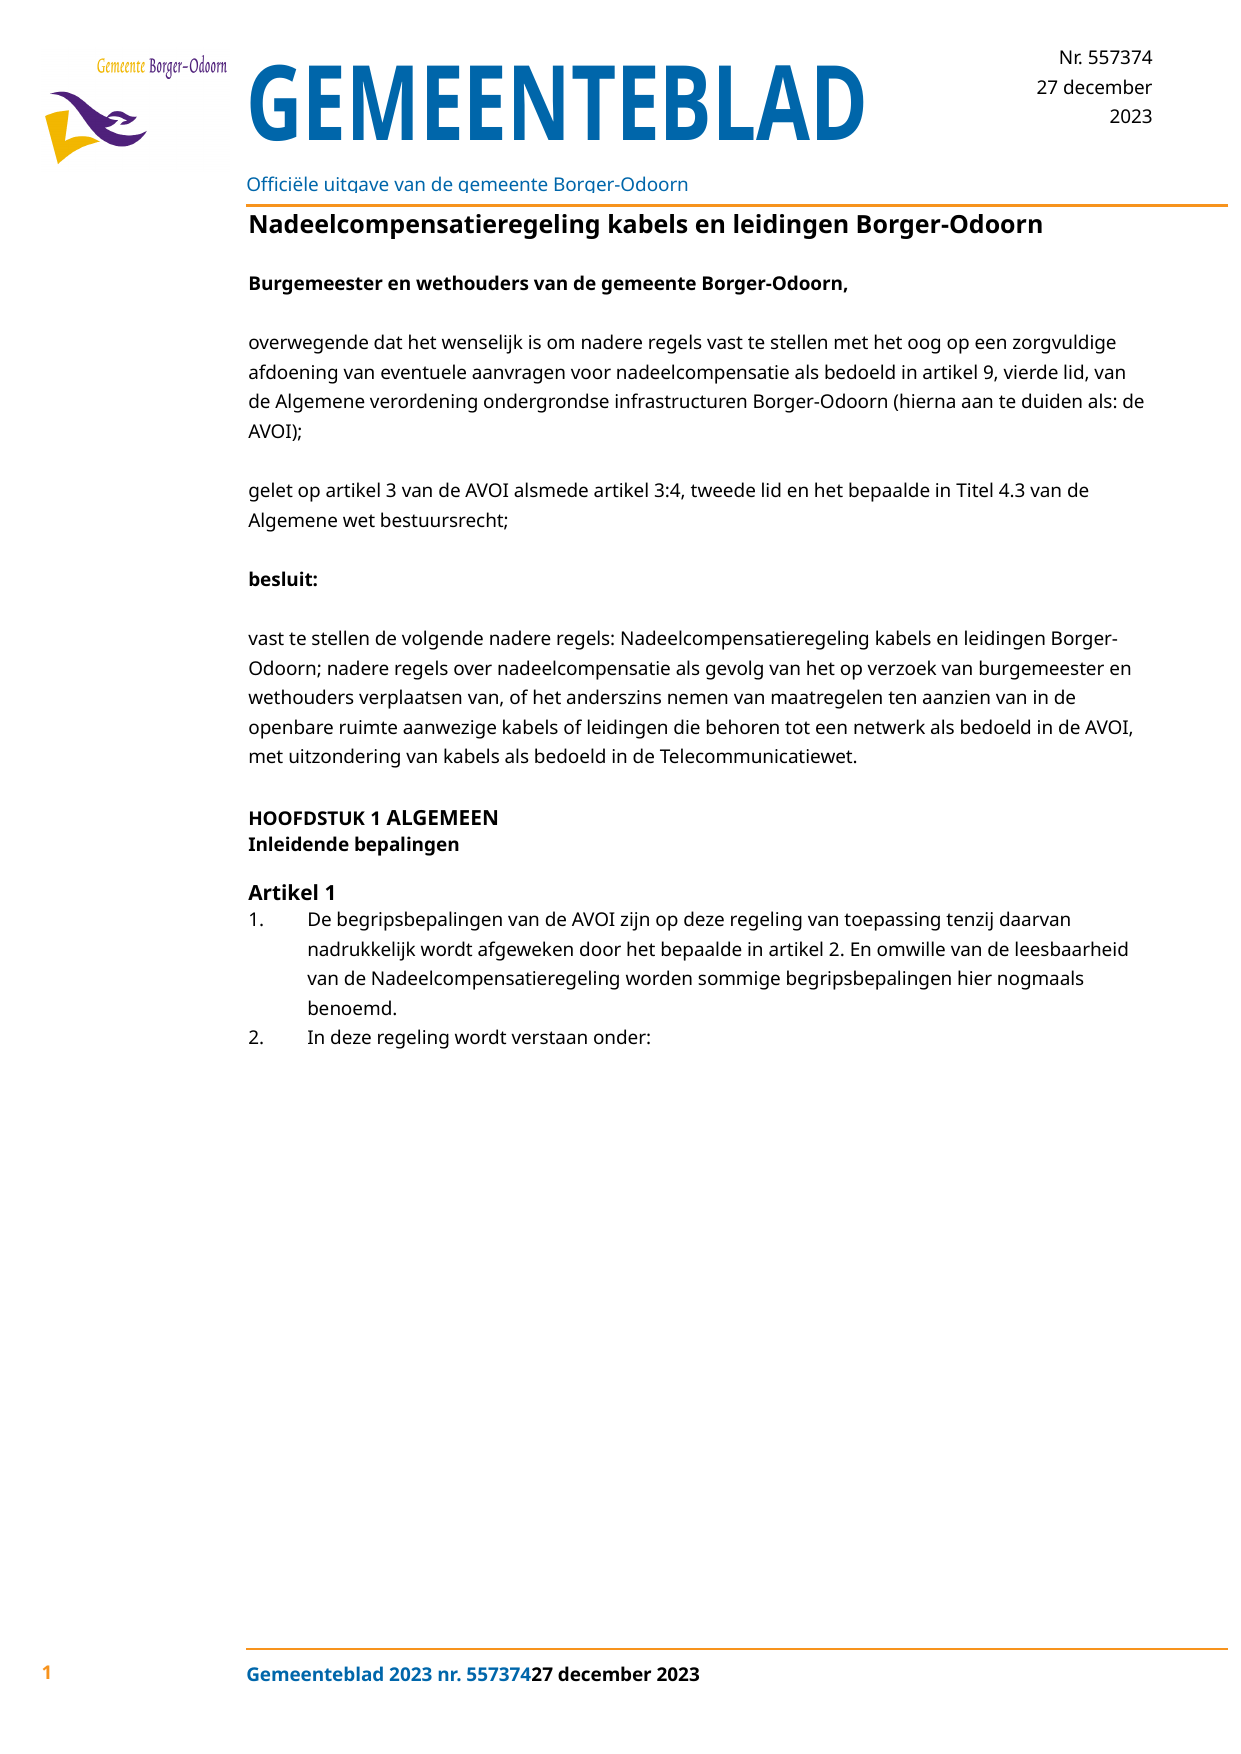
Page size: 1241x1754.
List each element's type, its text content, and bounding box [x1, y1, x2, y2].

text gelet op artikel 3 van de AVOI alsmede artikel 3:4, tweede lid en het bepaalde in Titel 4.3 van de Algemene wet bestuursrecht; [248, 477, 1152, 533]
list De begripsbepalingen van de AVOI zijn op deze regeling van toepassing tenzij daarvan nadrukkelijk wordt afgeweken door het bepaalde in artikel 2. En omwille van de leesbaarheid van de Nadeelcompensatieregeling worden sommige begripsbepalingen hier nogmaals benoemd. [248, 906, 1152, 1021]
text Artikel 1 [248, 878, 1152, 906]
text HOOFDSTUK 1 ALGEMEEN [248, 803, 1152, 831]
picture [41, 47, 231, 172]
text besluit: [248, 566, 1152, 592]
text vast te stellen de volgende nadere regels: Nadeelcompensatieregeling kabels en leidingen Borger-Odoorn; nadere regels over nadeelcompensatie als gevolg van het op verzoek van burgemeester en wethouders verplaatsen van, of het anderszins nemen van maatregelen ten aanzien van in de openbare ruimte aanwezige kabels of leidingen die behoren tot een netwerk als bedoeld in de AVOI, met uitzondering van kabels als bedoeld in de Telecommunicatiewet. [248, 625, 1152, 769]
list In deze regeling wordt verstaan onder: [248, 1024, 1152, 1050]
text Nadeelcompensatieregeling kabels en leidingen Borger-Odoorn [248, 207, 1152, 241]
text Burgemeester en wethouders van de gemeente Borger-Odoorn, [248, 270, 1152, 296]
text Inleidende bepalingen [248, 831, 1152, 857]
text overwegende dat het wenselijk is om nadere regels vast te stellen met het oog op een zorgvuldige afdoening van eventuele aanvragen voor nadeelcompensatie als bedoeld in artikel 9, vierde lid, van de Algemene verordening ondergrondse infrastructuren Borger-Odoorn (hierna aan te duiden als: de AVOI); [248, 329, 1152, 444]
